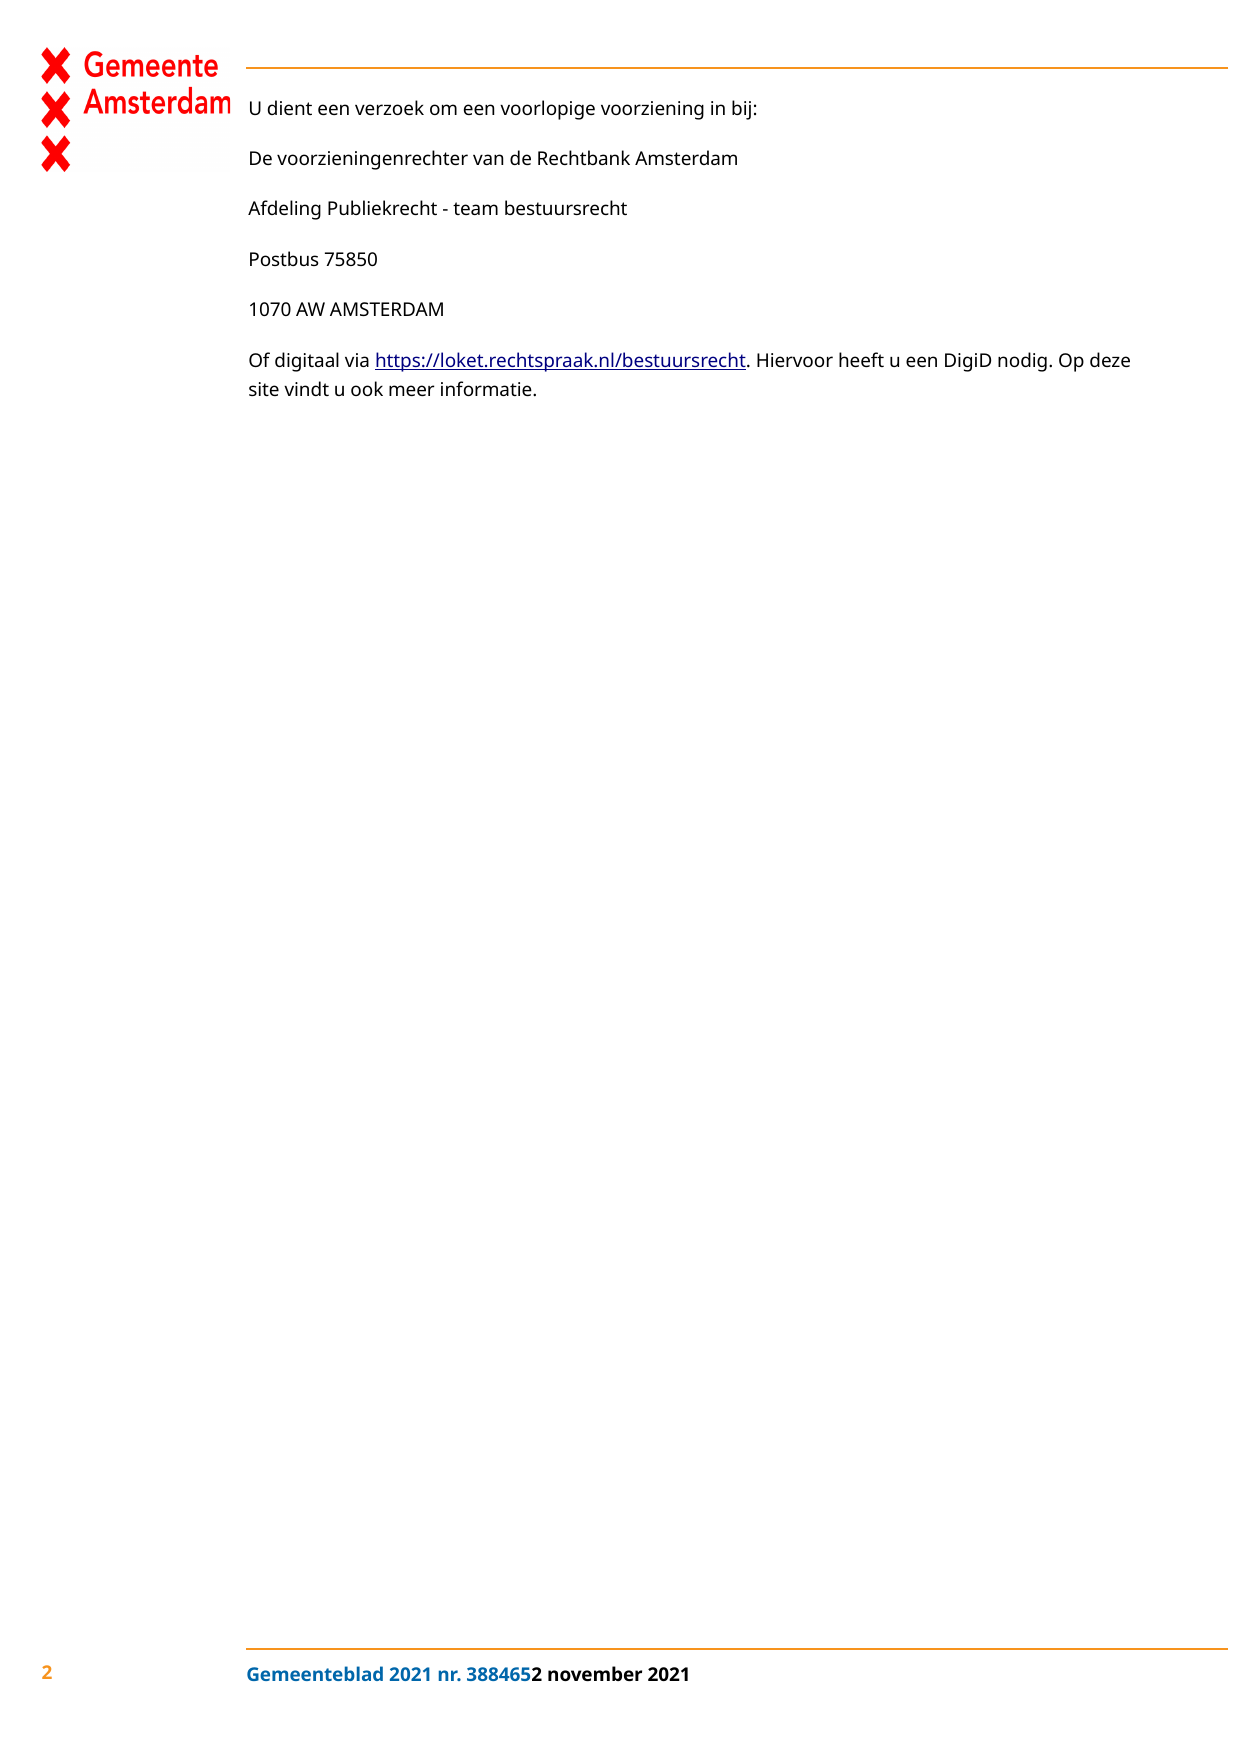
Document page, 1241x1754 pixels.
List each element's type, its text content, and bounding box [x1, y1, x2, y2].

text Afdeling Publiekrecht - team bestuursrecht [248, 196, 1152, 221]
text U dient een verzoek om een voorlopige voorziening in bij: [248, 95, 1152, 121]
picture [41, 47, 231, 172]
text Postbus 75850 [248, 246, 1152, 272]
text Of digitaal via https://loket.rechtspraak.nl/bestuursrecht. Hiervoor heeft u een DigiD nodig. Op deze site vindt u ook meer informatie. [248, 347, 1152, 402]
text De voorzieningenrechter van de Rechtbank Amsterdam [248, 145, 1152, 171]
text 1070 AW AMSTERDAM [248, 296, 1152, 322]
